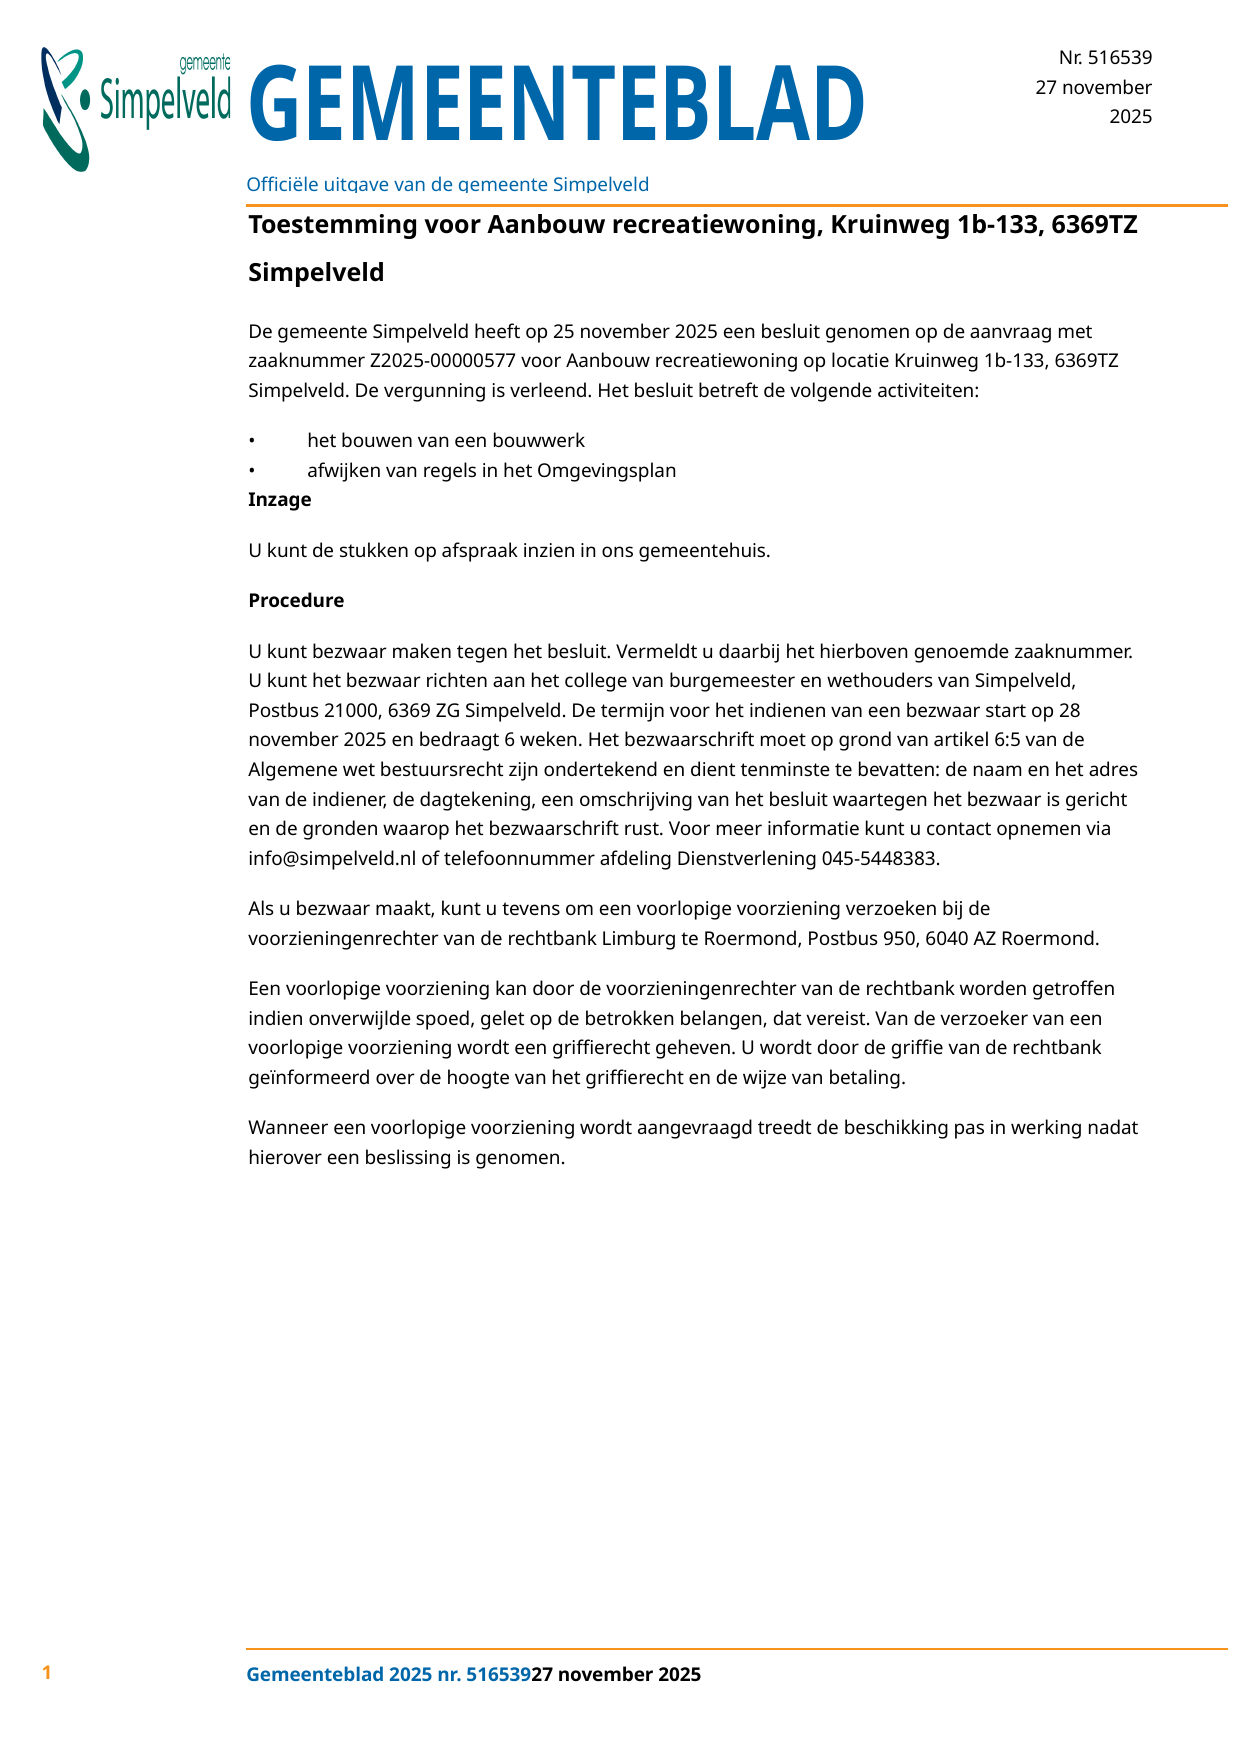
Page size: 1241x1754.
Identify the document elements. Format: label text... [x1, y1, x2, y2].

text U kunt bezwaar maken tegen het besluit. Vermeldt u daarbij het hierboven genoemde zaaknummer. U kunt het bezwaar richten aan het college van burgemeester en wethouders van Simpelveld, Postbus 21000, 6369 ZG Simpelveld. De termijn voor het indienen van een bezwaar start op 28 november 2025 en bedraagt 6 weken. Het bezwaarschrift moet op grond van artikel 6:5 van de Algemene wet bestuursrecht zijn ondertekend en dient tenminste te bevatten: de naam en het adres van de indiener, de dagtekening, een omschrijving van het besluit waartegen het bezwaar is gericht en de gronden waarop het bezwaarschrift rust. Voor meer informatie kunt u contact opnemen via info@simpelveld.nl of telefoonnummer afdeling Dienstverlening 045-5448383. [248, 638, 1152, 871]
text Procedure [248, 587, 1152, 613]
picture [41, 47, 231, 172]
text De gemeente Simpelveld heeft op 25 november 2025 een besluit genomen op de aanvraag met zaaknummer Z2025-00000577 voor Aanbouw recreatiewoning op locatie Kruinweg 1b-133, 6369TZ Simpelveld. De vergunning is verleend. Het besluit betreft de volgende activiteiten: [248, 318, 1152, 403]
text U kunt de stukken op afspraak inzien in ons gemeentehuis. [248, 537, 1152, 563]
text Wanneer een voorlopige voorziening wordt aangevraagd treedt de beschikking pas in werking nadat hierover een beslissing is genomen. [248, 1114, 1152, 1170]
text Toestemming voor Aanbouw recreatiewoning, Kruinweg 1b-133, 6369TZ Simpelveld [248, 207, 1152, 288]
list afwijken van regels in het Omgevingsplan [248, 457, 1152, 483]
text Een voorlopige voorziening kan door de voorzieningenrechter van de rechtbank worden getroffen indien onverwijlde spoed, gelet op de betrokken belangen, dat vereist. Van de verzoeker van een voorlopige voorziening wordt een griffierecht geheven. U wordt door de griffie van de rechtbank geïnformeerd over de hoogte van het griffierecht en de wijze van betaling. [248, 975, 1152, 1090]
text Inzage [248, 487, 1152, 512]
text Als u bezwaar maakt, kunt u tevens om een voorlopige voorziening verzoeken bij de voorzieningenrechter van de rechtbank Limburg te Roermond, Postbus 950, 6040 AZ Roermond. [248, 895, 1152, 951]
list het bouwen van een bouwwerk [248, 427, 1152, 453]
